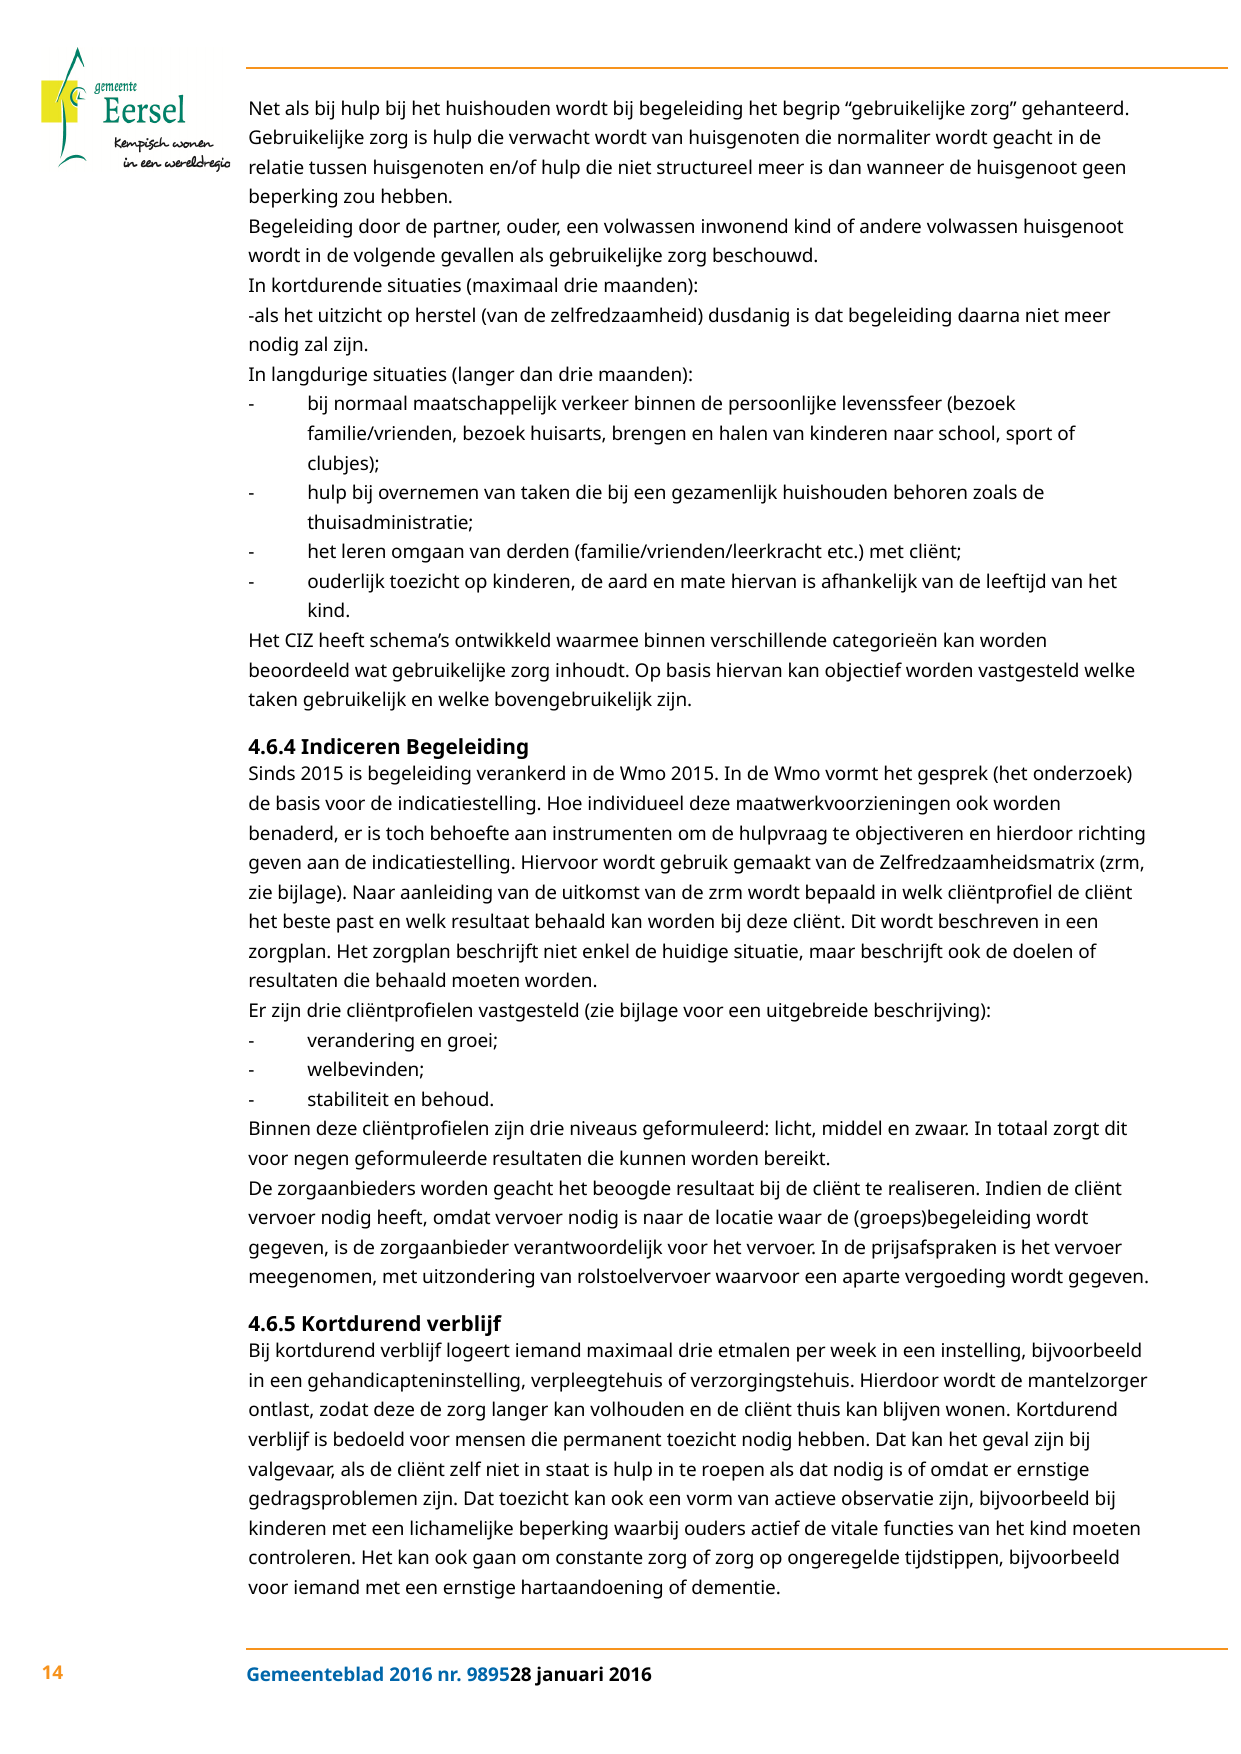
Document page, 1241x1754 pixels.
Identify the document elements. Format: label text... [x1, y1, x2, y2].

text Bij kortdurend verblijf logeert iemand maximaal drie etmalen per week in een instelling, bijvoorbeeld in een gehandicapteninstelling, verpleegtehuis of verzorgingstehuis. Hierdoor wordt de mantelzorger ontlast, zodat deze de zorg langer kan volhouden en de cliënt thuis kan blijven wonen. Kortdurend verblijf is bedoeld voor mensen die permanent toezicht nodig hebben. Dat kan het geval zijn bij valgevaar, als de cliënt zelf niet in staat is hulp in te roepen als dat nodig is of omdat er ernstige gedragsproblemen zijn. Dat toezicht kan ook een vorm van actieve observatie zijn, bijvoorbeeld bij kinderen met een lichamelijke beperking waarbij ouders actief de vitale functies van het kind moeten controleren. Het kan ook gaan om constante zorg of zorg op ongeregelde tijdstippen, bijvoorbeeld voor iemand met een ernstige hartaandoening of dementie. [248, 1337, 1152, 1600]
list welbevinden; [248, 1056, 1152, 1082]
list verandering en groei; [248, 1027, 1152, 1052]
text Er zijn drie cliëntprofielen vastgesteld (zie bijlage voor een uitgebreide beschrijving): [248, 997, 1152, 1023]
text Sinds 2015 is begeleiding verankerd in de Wmo 2015. In de Wmo vormt het gesprek (het onderzoek) de basis voor de indicatiestelling. Hoe individueel deze maatwerkvoorzieningen ook worden benaderd, er is toch behoefte aan instrumenten om de hulpvraag te objectiveren en hierdoor richting geven aan de indicatiestelling. Hiervoor wordt gebruik gemaakt van de Zelfredzaamheidsmatrix (zrm, zie bijlage). Naar aanleiding van de uitkomst van de zrm wordt bepaald in welk cliëntprofiel de cliënt het beste past en welk resultaat behaald kan worden bij deze cliënt. Dit wordt beschreven in een zorgplan. Het zorgplan beschrijft niet enkel de huidige situatie, maar beschrijft ook de doelen of resultaten die behaald moeten worden. [248, 761, 1152, 993]
list bij normaal maatschappelijk verkeer binnen de persoonlijke levenssfeer (bezoek familie/vrienden, bezoek huisarts, brengen en halen van kinderen naar school, sport of clubjes); [248, 391, 1152, 476]
picture [41, 47, 231, 172]
text In kortdurende situaties (maximaal drie maanden): [248, 272, 1152, 298]
list het leren omgaan van derden (familie/vrienden/leerkracht etc.) met cliënt; [248, 538, 1152, 564]
list stabiliteit en behoud. [248, 1086, 1152, 1112]
text Net als bij hulp bij het huishouden wordt bij begeleiding het begrip “gebruikelijke zorg” gehanteerd. Gebruikelijke zorg is hulp die verwacht wordt van huisgenoten die normaliter wordt geacht in de relatie tussen huisgenoten en/of hulp die niet structureel meer is dan wanneer de huisgenoot geen beperking zou hebben. [248, 95, 1152, 209]
text 4.6.4 Indiceren Begeleiding [248, 732, 1152, 761]
text Begeleiding door de partner, ouder, een volwassen inwonend kind of andere volwassen huisgenoot wordt in de volgende gevallen als gebruikelijke zorg beschouwd. [248, 213, 1152, 268]
list hulp bij overnemen van taken die bij een gezamenlijk huishouden behoren zoals de thuisadministratie; [248, 479, 1152, 535]
text Het CIZ heeft schema’s ontwikkeld waarmee binnen verschillende categorieën kan worden beoordeeld wat gebruikelijke zorg inhoudt. Op basis hiervan kan objectief worden vastgesteld welke taken gebruikelijk en welke bovengebruikelijk zijn. [248, 627, 1152, 712]
text -als het uitzicht op herstel (van de zelfredzaamheid) dusdanig is dat begeleiding daarna niet meer nodig zal zijn. [248, 302, 1152, 357]
list ouderlijk toezicht op kinderen, de aard en mate hiervan is afhankelijk van de leeftijd van het kind. [248, 568, 1152, 623]
text Binnen deze cliëntprofielen zijn drie niveaus geformuleerd: licht, middel en zwaar. In totaal zorgt dit voor negen geformuleerde resultaten die kunnen worden bereikt. [248, 1116, 1152, 1171]
text In langdurige situaties (langer dan drie maanden): [248, 361, 1152, 387]
text De zorgaanbieders worden geacht het beoogde resultaat bij de cliënt te realiseren. Indien de cliënt vervoer nodig heeft, omdat vervoer nodig is naar de locatie waar de (groeps)begeleiding wordt gegeven, is de zorgaanbieder verantwoordelijk voor het vervoer. In de prijsafspraken is het vervoer meegenomen, met uitzondering van rolstoelvervoer waarvoor een aparte vergoeding wordt gegeven. [248, 1175, 1152, 1289]
text 4.6.5 Kortdurend verblijf [248, 1309, 1152, 1337]
